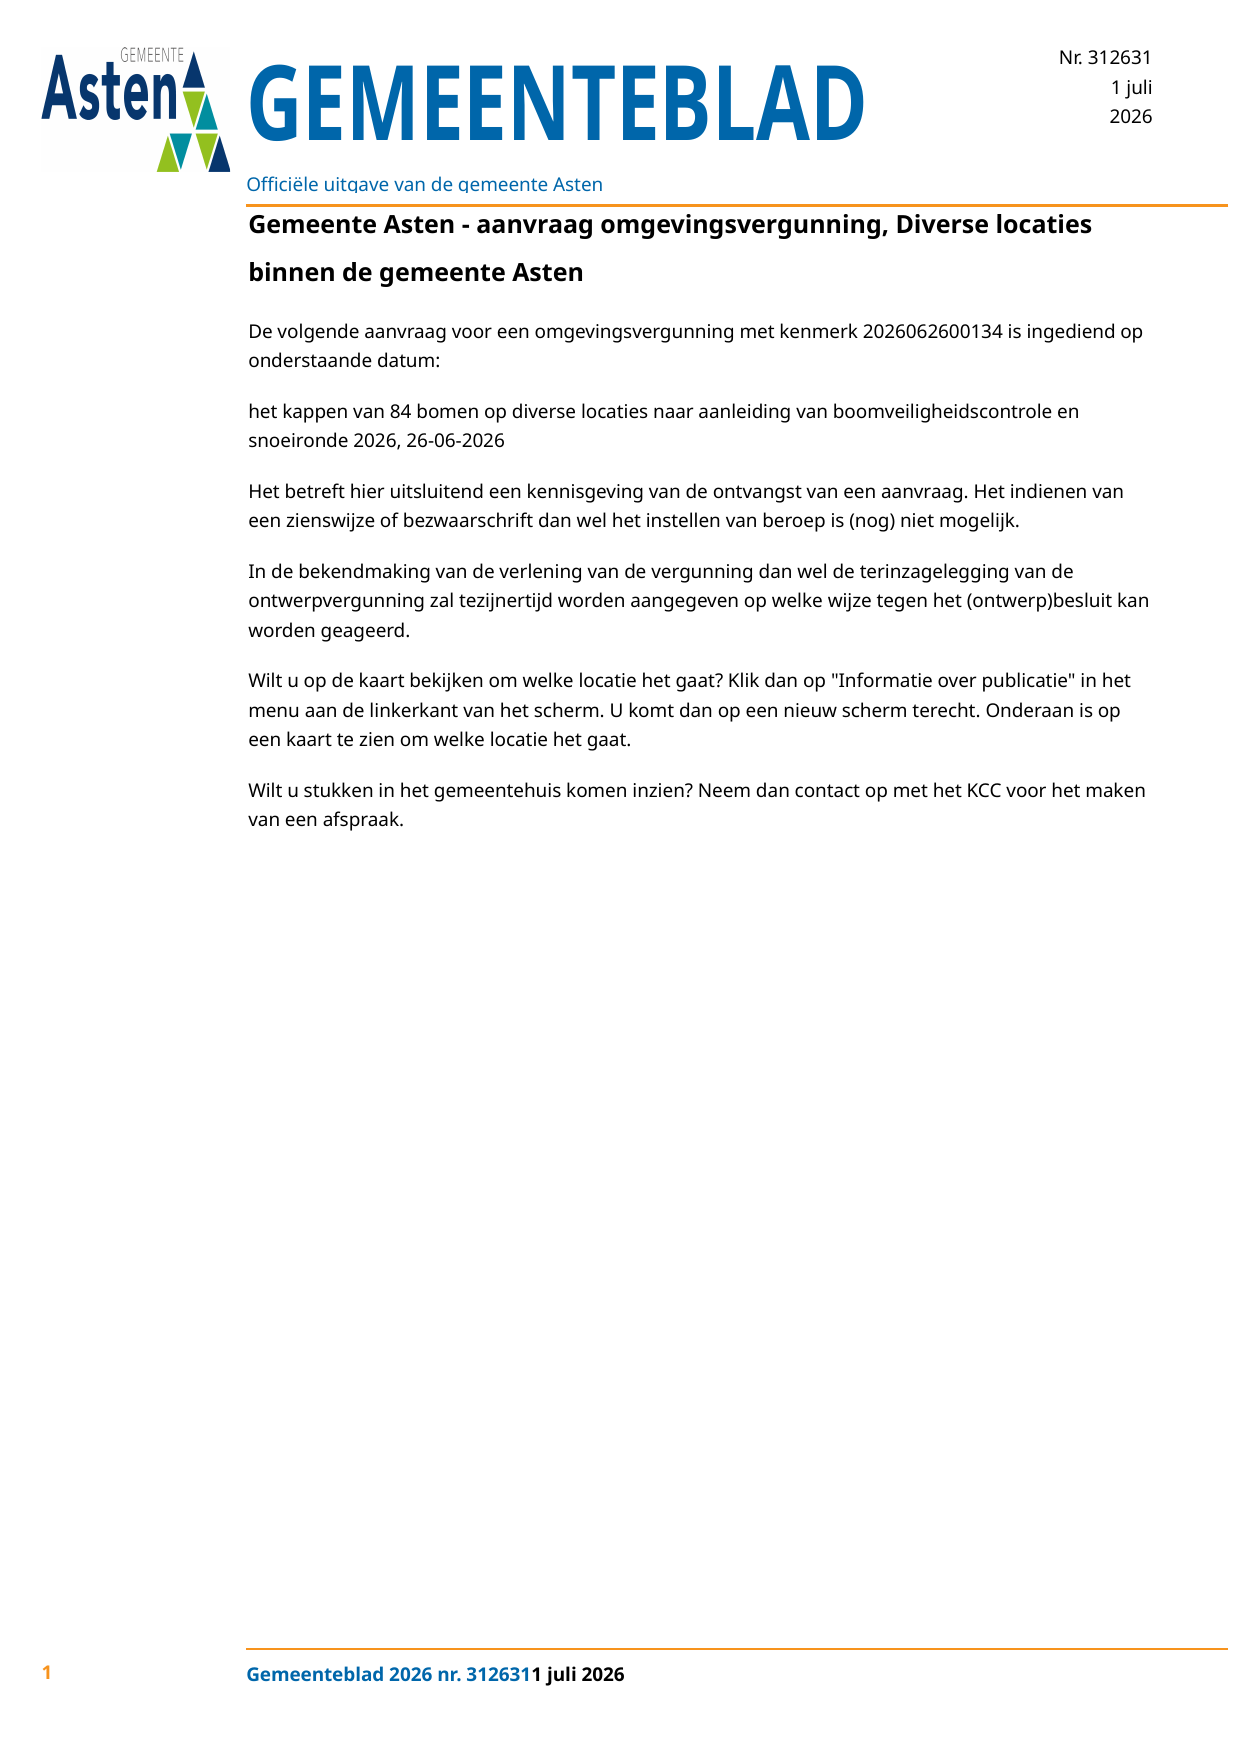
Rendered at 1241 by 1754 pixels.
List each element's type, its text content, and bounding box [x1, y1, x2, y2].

text In de bekendmaking van de verlening van de vergunning dan wel de terinzagelegging van de ontwerpvergunning zal tezijnertijd worden aangegeven op welke wijze tegen het (ontwerp)besluit kan worden geageerd. [248, 558, 1152, 643]
text Wilt u op de kaart bekijken om welke locatie het gaat? Klik dan op "Informatie over publicatie" in het menu aan de linkerkant van het scherm. U komt dan op een nieuw scherm terecht. Onderaan is op een kaart te zien om welke locatie het gaat. [248, 667, 1152, 752]
picture [41, 47, 231, 172]
text De volgende aanvraag voor een omgevingsvergunning met kenmerk 2026062600134 is ingediend op onderstaande datum: [248, 318, 1152, 373]
text Het betreft hier uitsluitend een kennisgeving van de ontvangst van een aanvraag. Het indienen van een zienswijze of bezwaarschrift dan wel het instellen van beroep is (nog) niet mogelijk. [248, 478, 1152, 533]
text Wilt u stukken in het gemeentehuis komen inzien? Neem dan contact op met het KCC voor het maken van een afspraak. [248, 777, 1152, 832]
text Gemeente Asten - aanvraag omgevingsvergunning, Diverse locaties binnen de gemeente Asten [248, 207, 1152, 288]
text het kappen van 84 bomen op diverse locaties naar aanleiding van boomveiligheidscontrole en snoeironde 2026, 26-06-2026 [248, 398, 1152, 453]
